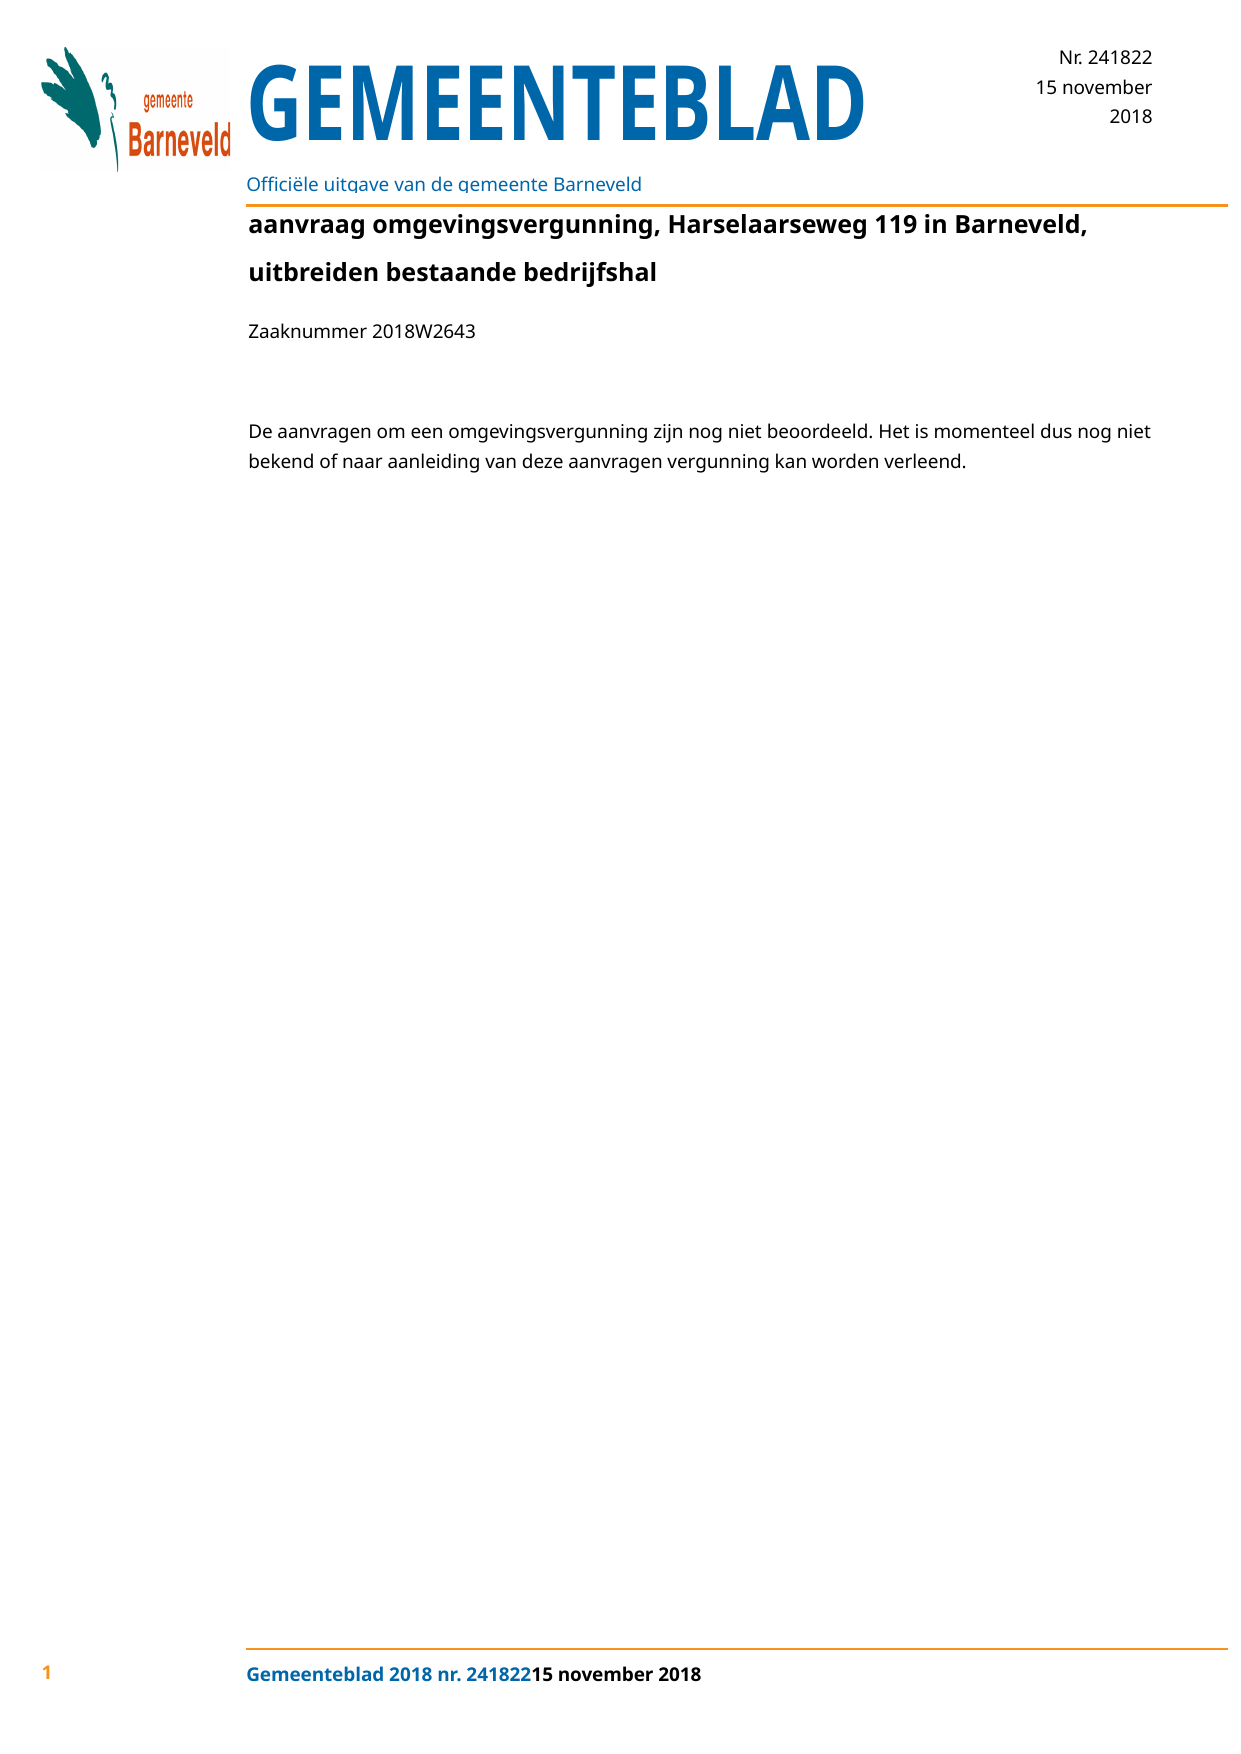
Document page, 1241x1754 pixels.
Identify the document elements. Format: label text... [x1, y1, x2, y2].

text Zaaknummer 2018W2643 [248, 318, 1152, 344]
text aanvraag omgevingsvergunning, Harselaarseweg 119 in Barneveld, uitbreiden bestaande bedrijfshal [248, 207, 1152, 288]
text De aanvragen om een omgevingsvergunning zijn nog niet beoordeeld. Het is momenteel dus nog niet bekend of naar aanleiding van deze aanvragen vergunning kan worden verleend. [248, 419, 1152, 474]
picture [41, 47, 231, 172]
